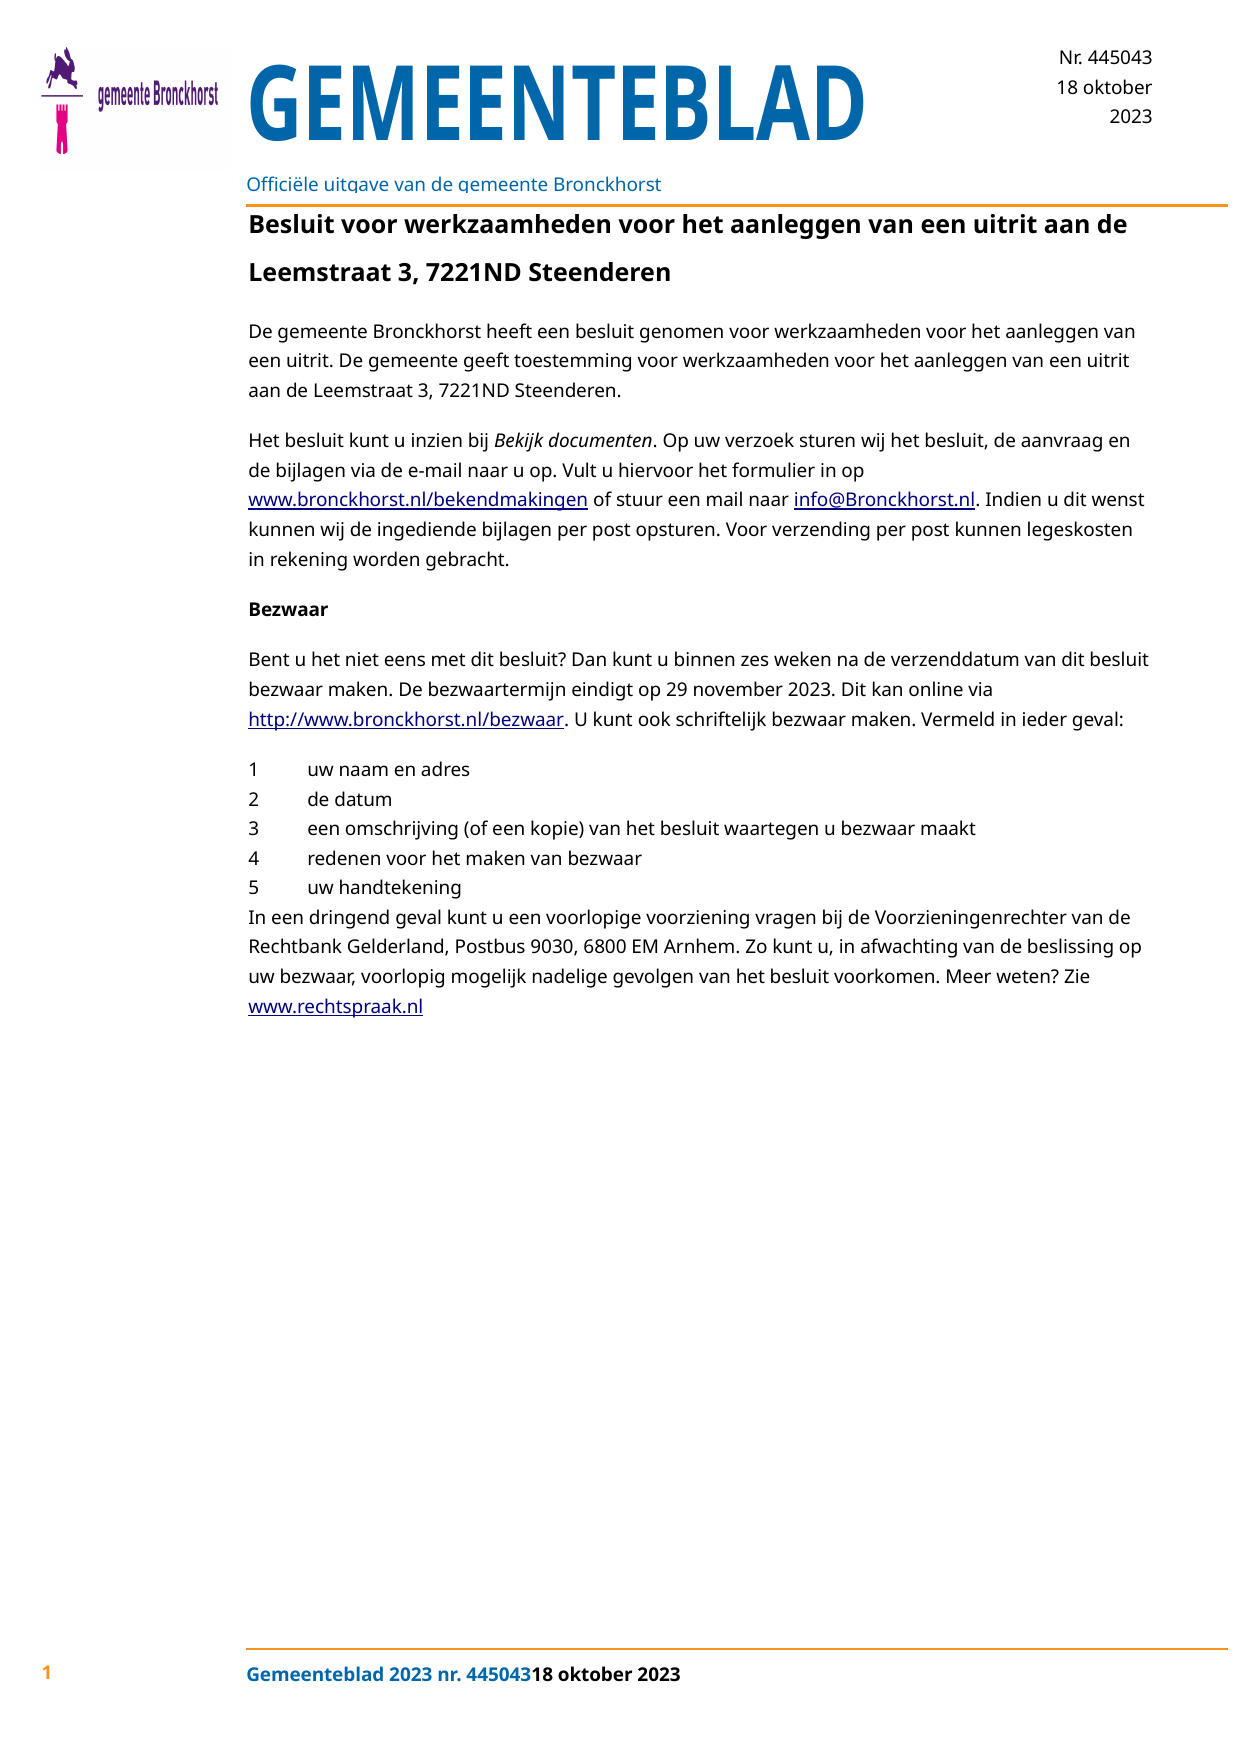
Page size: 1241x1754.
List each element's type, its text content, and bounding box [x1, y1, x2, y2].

list een omschrijving (of een kopie) van het besluit waartegen u bezwaar maakt [248, 815, 1152, 841]
text Besluit voor werkzaamheden voor het aanleggen van een uitrit aan de Leemstraat 3, 7221ND Steenderen [248, 207, 1152, 288]
list uw handtekening [248, 874, 1152, 900]
list uw naam en adres [248, 756, 1152, 782]
text In een dringend geval kunt u een voorlopige voorziening vragen bij de Voorzieningenrechter van de Rechtbank Gelderland, Postbus 9030, 6800 EM Arnhem. Zo kunt u, in afwachting van de beslissing op uw bezwaar, voorlopig mogelijk nadelige gevolgen van het besluit voorkomen. Meer weten? Zie www.rechtspraak.nl [248, 904, 1152, 1019]
text Het besluit kunt u inzien bij Bekijk documenten. Op uw verzoek sturen wij het besluit, de aanvraag en de bijlagen via de e-mail naar u op. Vult u hiervoor het formulier in op www.bronckhorst.nl/bekendmakingen of stuur een mail naar info@Bronckhorst.nl. Indien u dit wenst kunnen wij de ingediende bijlagen per post opsturen. Voor verzending per post kunnen legeskosten in rekening worden gebracht. [248, 427, 1152, 572]
list redenen voor het maken van bezwaar [248, 845, 1152, 871]
text Bezwaar [248, 596, 1152, 622]
picture [41, 47, 231, 172]
text Bent u het niet eens met dit besluit? Dan kunt u binnen zes weken na de verzenddatum van dit besluit bezwaar maken. De bezwaartermijn eindigt op 29 november 2023. Dit kan online via http://www.bronckhorst.nl/bezwaar. U kunt ook schriftelijk bezwaar maken. Vermeld in ieder geval: [248, 647, 1152, 732]
text De gemeente Bronckhorst heeft een besluit genomen voor werkzaamheden voor het aanleggen van een uitrit. De gemeente geeft toestemming voor werkzaamheden voor het aanleggen van een uitrit aan de Leemstraat 3, 7221ND Steenderen. [248, 318, 1152, 403]
list de datum [248, 786, 1152, 812]
